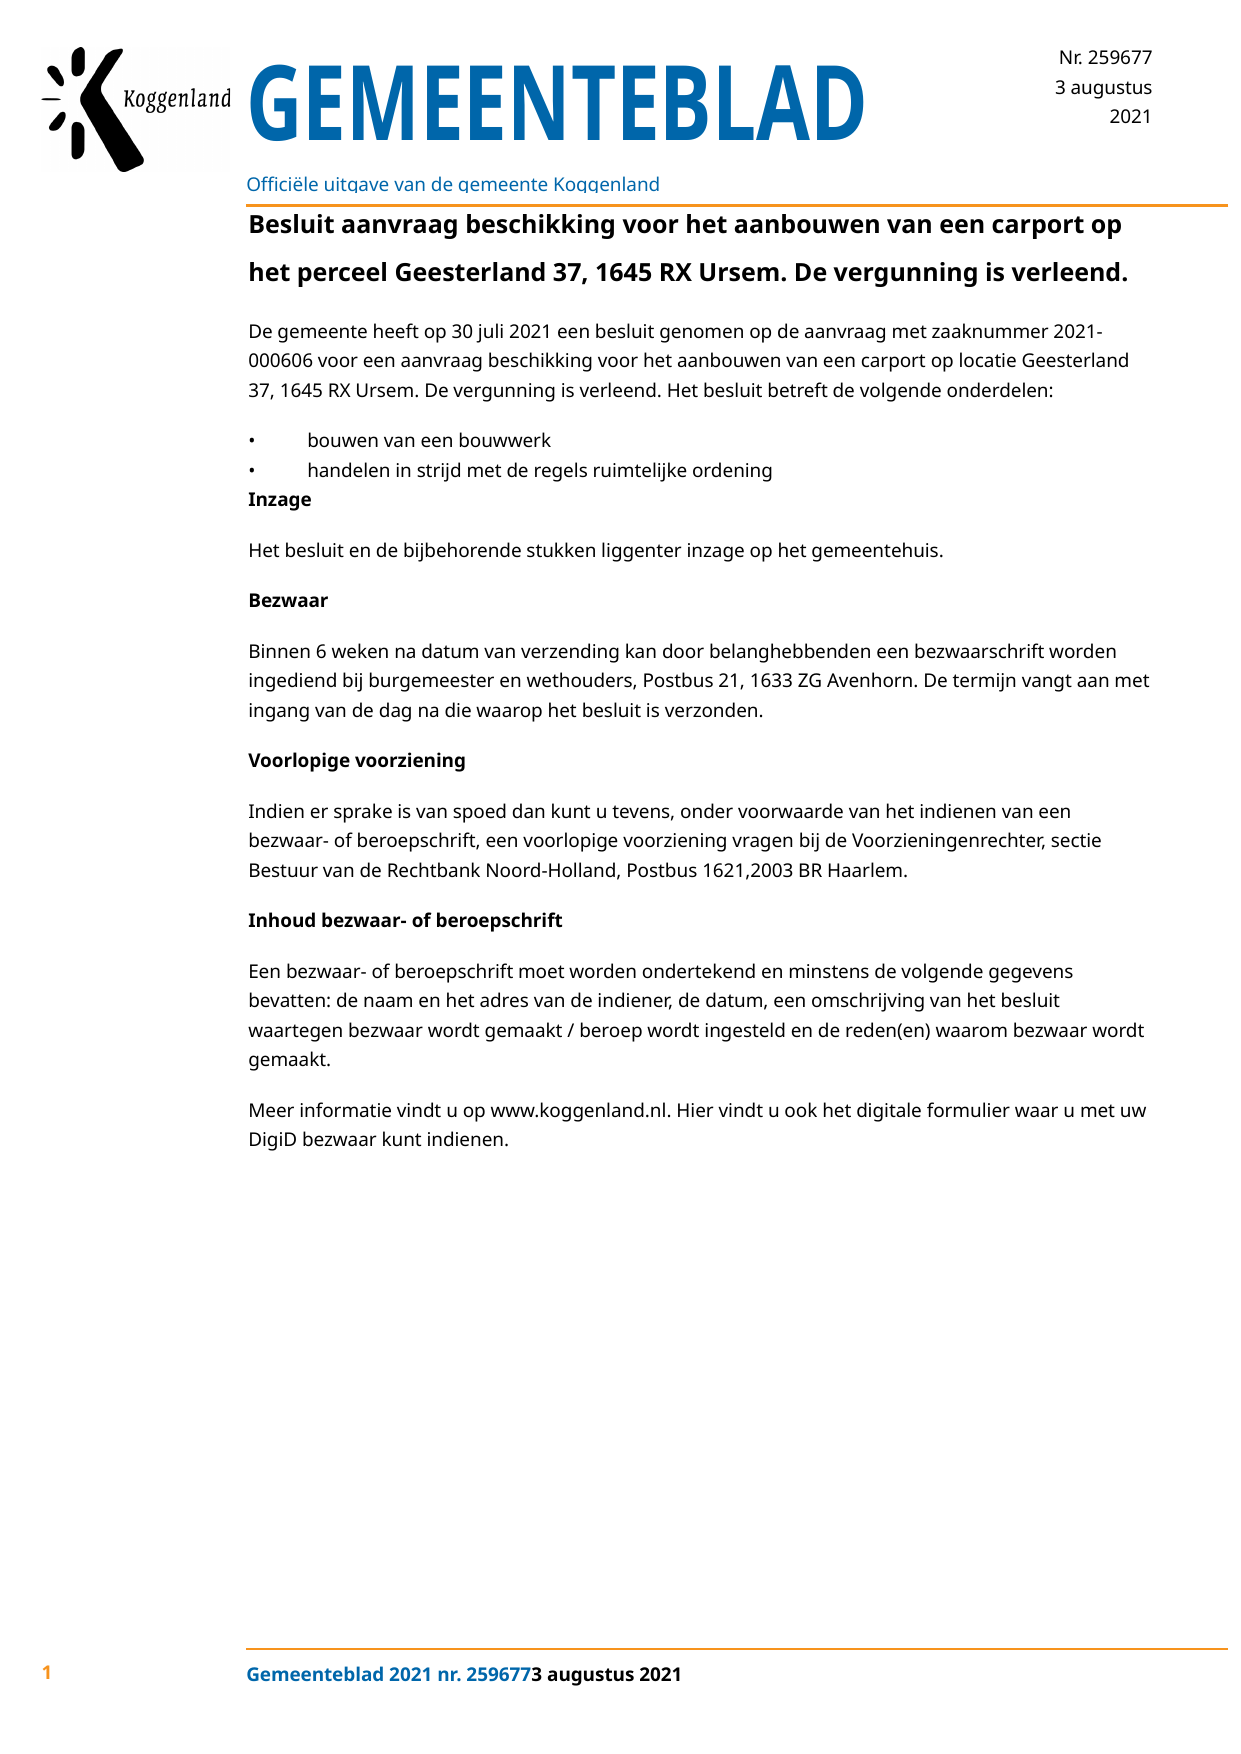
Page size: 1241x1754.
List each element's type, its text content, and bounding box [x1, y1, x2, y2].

text Binnen 6 weken na datum van verzending kan door belanghebbenden een bezwaarschrift worden ingediend bij burgemeester en wethouders, Postbus 21, 1633 ZG Avenhorn. De termijn vangt aan met ingang van de dag na die waarop het besluit is verzonden. [248, 638, 1152, 723]
text Inzage [248, 487, 1152, 512]
text Inhoud bezwaar- of beroepschrift [248, 907, 1152, 933]
text Een bezwaar- of beroepschrift moet worden ondertekend en minstens de volgende gegevens bevatten: de naam en het adres van de indiener, de datum, een omschrijving van het besluit waartegen bezwaar wordt gemaakt / beroep wordt ingesteld en de reden(en) waarom bezwaar wordt gemaakt. [248, 958, 1152, 1072]
picture [41, 47, 231, 172]
text Meer informatie vindt u op www.koggenland.nl. Hier vindt u ook het digitale formulier waar u met uw DigiD bezwaar kunt indienen. [248, 1097, 1152, 1152]
text Voorlopige voorziening [248, 747, 1152, 773]
text Indien er sprake is van spoed dan kunt u tevens, onder voorwaarde van het indienen van een bezwaar- of beroepschrift, een voorlopige voorziening vragen bij de Voorzieningenrechter, sectie Bestuur van de Rechtbank Noord-Holland, Postbus 1621,2003 BR Haarlem. [248, 798, 1152, 883]
text Besluit aanvraag beschikking voor het aanbouwen van een carport op het perceel Geesterland 37, 1645 RX Ursem. De vergunning is verleend. [248, 207, 1152, 288]
text De gemeente heeft op 30 juli 2021 een besluit genomen op de aanvraag met zaaknummer 2021-000606 voor een aanvraag beschikking voor het aanbouwen van een carport op locatie Geesterland 37, 1645 RX Ursem. De vergunning is verleend. Het besluit betreft de volgende onderdelen: [248, 318, 1152, 403]
text Bezwaar [248, 587, 1152, 613]
list handelen in strijd met de regels ruimtelijke ordening [248, 457, 1152, 483]
text Het besluit en de bijbehorende stukken liggenter inzage op het gemeentehuis. [248, 537, 1152, 563]
list bouwen van een bouwwerk [248, 427, 1152, 453]
